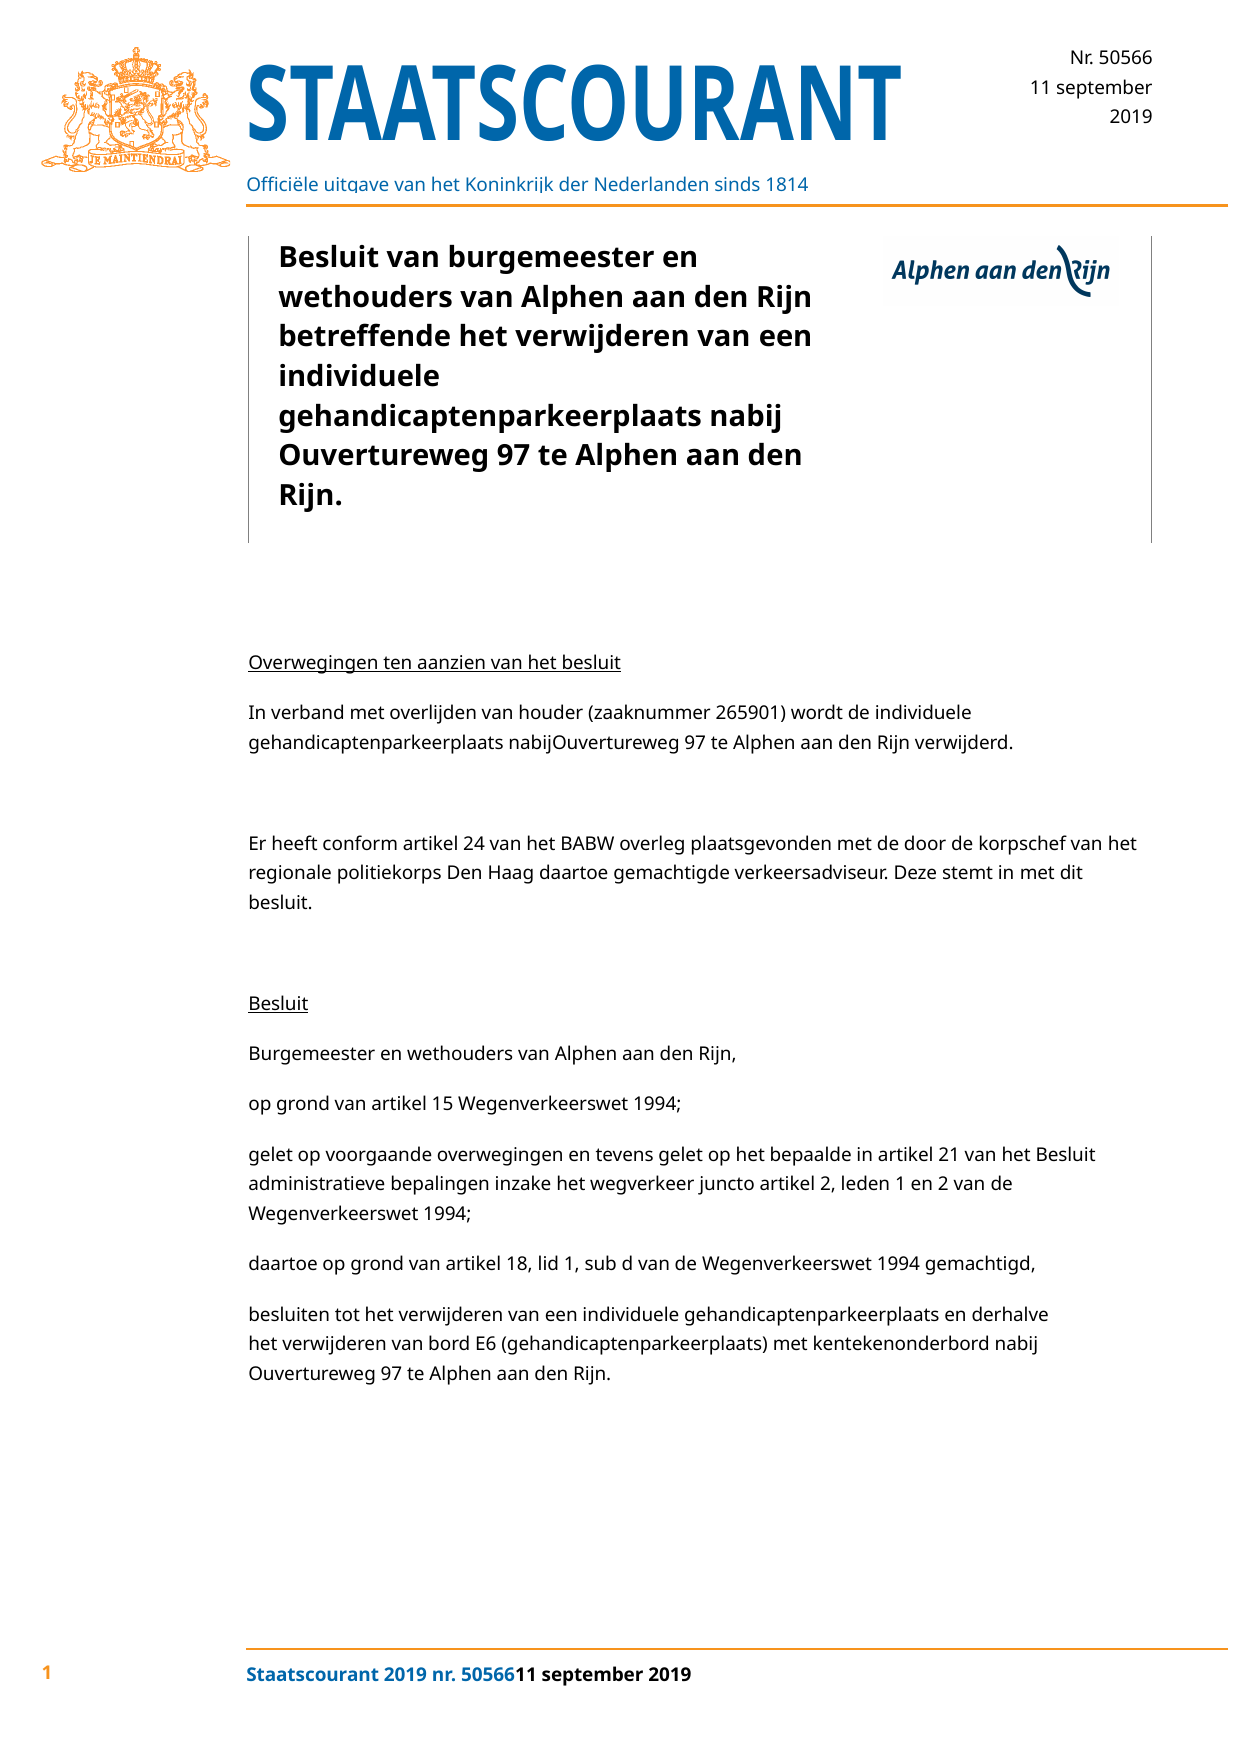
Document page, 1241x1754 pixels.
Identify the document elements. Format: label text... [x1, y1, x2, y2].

text op grond van artikel 15 Wegenverkeerswet 1994; [248, 1091, 1152, 1116]
text besluiten tot het verwijderen van een individuele gehandicaptenparkeerplaats en derhalve het verwijderen van bord E6 (gehandicaptenparkeerplaats) met kentekenonderbord nabij Ouvertureweg 97 te Alphen aan den Rijn. [248, 1301, 1152, 1386]
text Er heeft conform artikel 24 van het BABW overleg plaatsgevonden met de door de korpschef van het regionale politiekorps Den Haag daartoe gemachtigde verkeersadviseur. Deze stemt in met dit besluit. [248, 830, 1152, 914]
text Burgemeester en wethouders van Alphen aan den Rijn, [248, 1040, 1152, 1066]
text Besluit [248, 990, 1152, 1015]
text daartoe op grond van artikel 18, lid 1, sub d van de Wegenverkeerswet 1994 gemachtigd, [248, 1251, 1152, 1276]
text gelet op voorgaande overwegingen en tevens gelet op het bepaalde in artikel 21 van het Besluit administratieve bepalingen inzake het wegverkeer juncto artikel 2, leden 1 en 2 van de Wegenverkeerswet 1994; [248, 1141, 1152, 1226]
picture [882, 236, 1119, 306]
table_header Besluit van burgemeester en wethouders van Alphen aan den Rijn betreffende het verwijderen van een individuele gehandicaptenparkeerplaats nabij Ouvertureweg 97 te Alphen aan den Rijn. [249, 236, 850, 543]
text Overwegingen ten aanzien van het besluit [248, 649, 1152, 674]
text In verband met overlijden van houder (zaaknummer 265901) wordt de individuele gehandicaptenparkeerplaats nabijOuvertureweg 97 te Alphen aan den Rijn verwijderd. [248, 699, 1152, 754]
table_header [850, 236, 1151, 543]
picture [41, 47, 231, 172]
